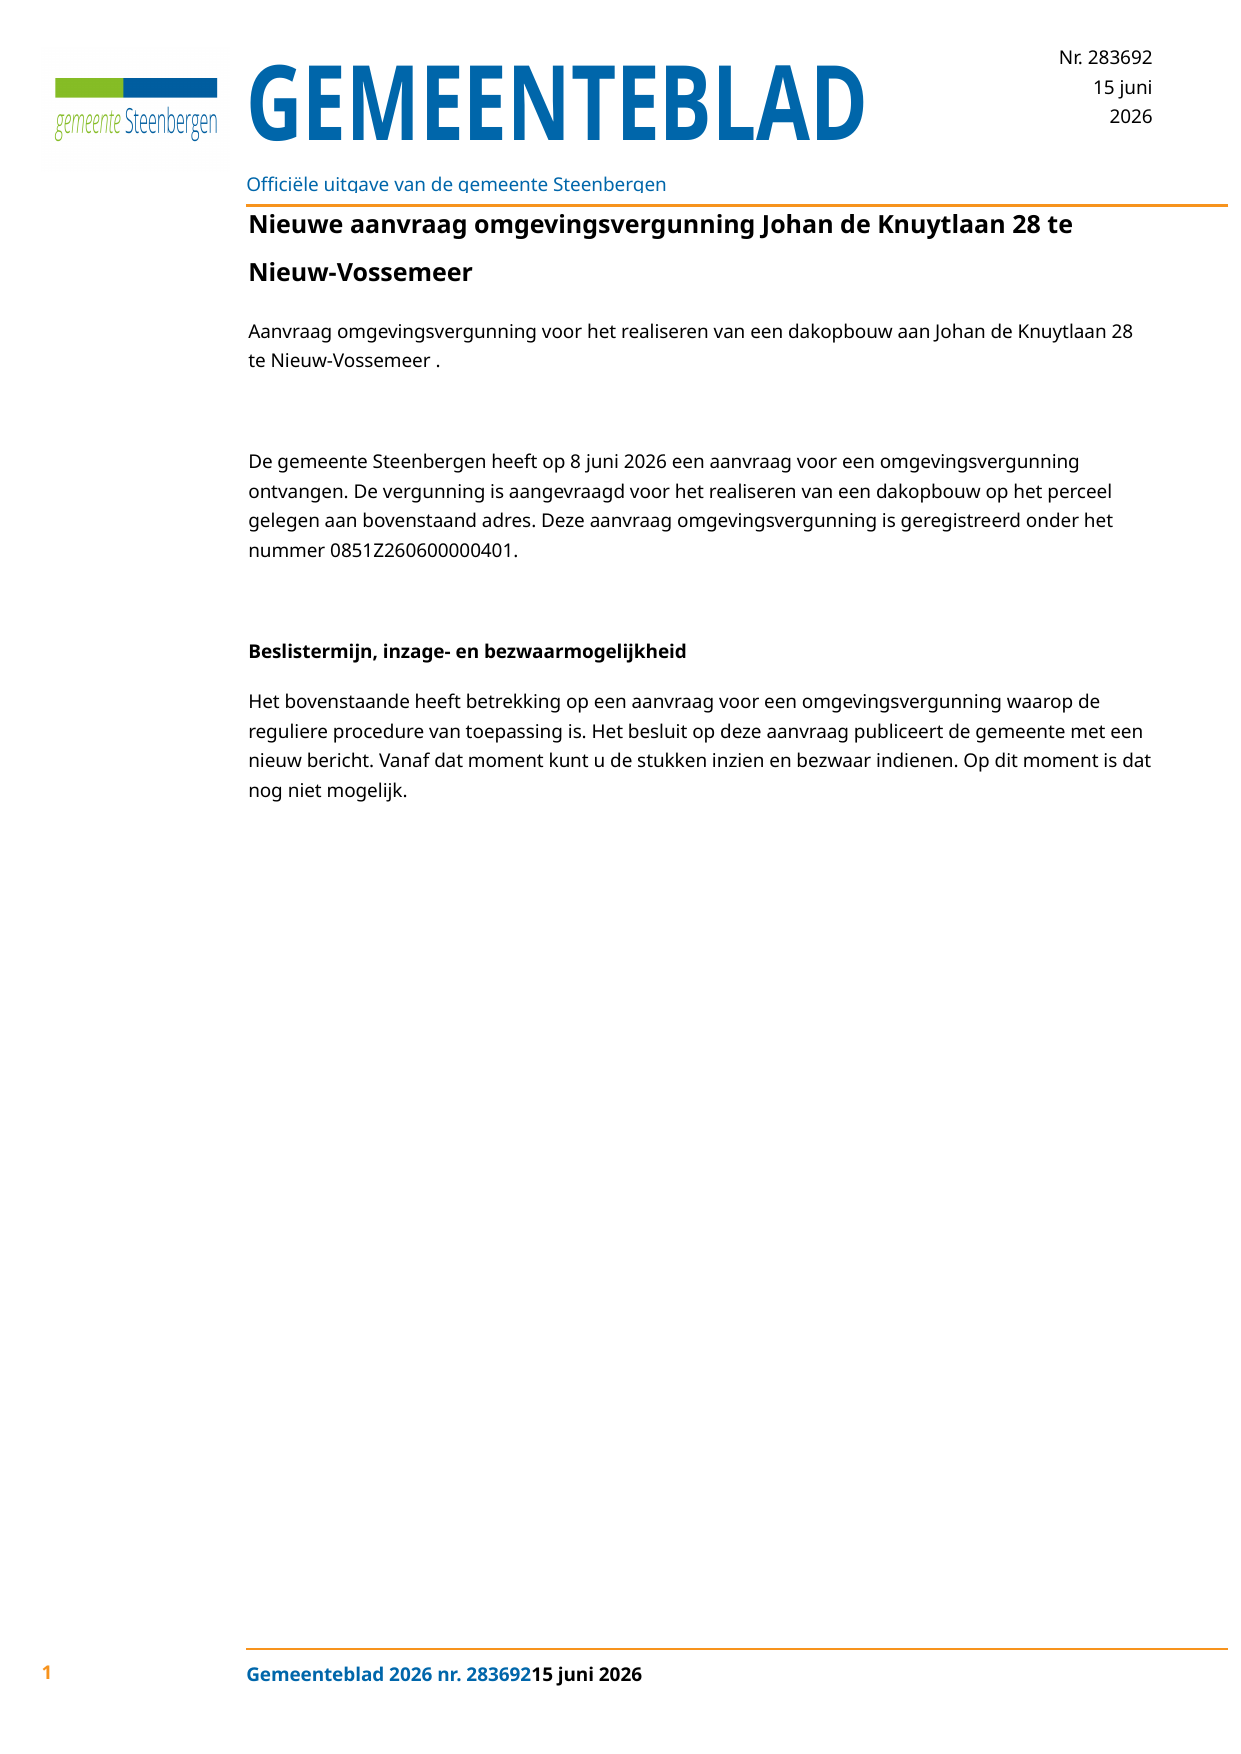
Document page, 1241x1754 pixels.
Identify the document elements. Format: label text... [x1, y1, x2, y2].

text Beslistermijn, inzage- en bezwaarmogelijkheid [248, 638, 1152, 664]
text Nieuwe aanvraag omgevingsvergunning Johan de Knuytlaan 28 te Nieuw-Vossemeer [248, 207, 1152, 288]
text De gemeente Steenbergen heeft op 8 juni 2026 een aanvraag voor een omgevingsvergunning ontvangen. De vergunning is aangevraagd voor het realiseren van een dakopbouw op het perceel gelegen aan bovenstaand adres. Deze aanvraag omgevingsvergunning is geregistreerd onder het nummer 0851Z260600000401. [248, 448, 1152, 563]
picture [41, 47, 231, 172]
text Aanvraag omgevingsvergunning voor het realiseren van een dakopbouw aan Johan de Knuytlaan 28 te Nieuw-Vossemeer . [248, 318, 1152, 373]
text Het bovenstaande heeft betrekking op een aanvraag voor een omgevingsvergunning waarop de reguliere procedure van toepassing is. Het besluit op deze aanvraag publiceert de gemeente met een nieuw bericht. Vanaf dat moment kunt u de stukken inzien en bezwaar indienen. Op dit moment is dat nog niet mogelijk. [248, 688, 1152, 803]
